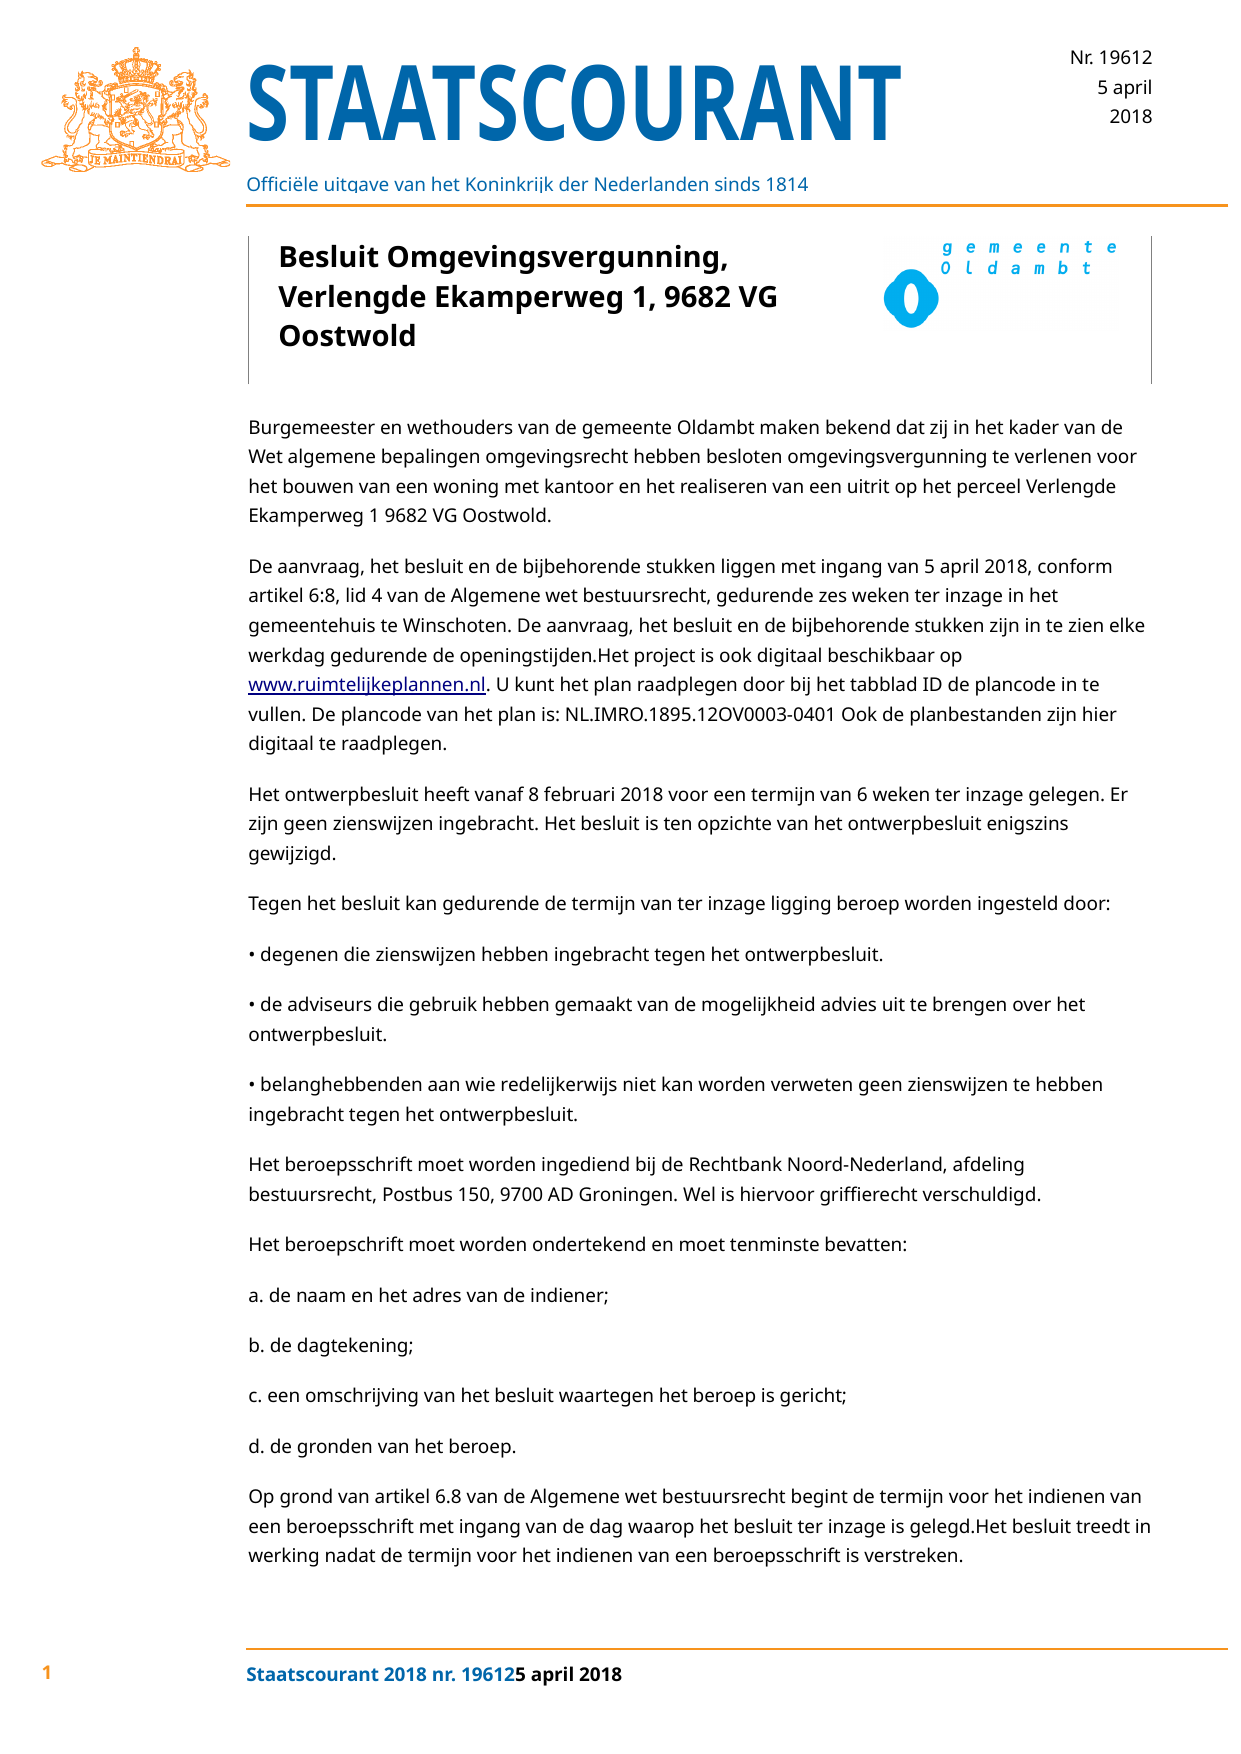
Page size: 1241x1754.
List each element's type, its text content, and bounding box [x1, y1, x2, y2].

text • degenen die zienswijzen hebben ingebracht tegen het ontwerpbesluit. [248, 941, 1152, 967]
text c. een omschrijving van het besluit waartegen het beroep is gericht; [248, 1383, 1152, 1408]
text Het ontwerpbesluit heeft vanaf 8 februari 2018 voor een termijn van 6 weken ter inzage gelegen. Er zijn geen zienswijzen ingebracht. Het besluit is ten opzichte van het ontwerpbesluit enigszins gewijzigd. [248, 781, 1152, 866]
text b. de dagtekening; [248, 1332, 1152, 1358]
text Burgemeester en wethouders van de gemeente Oldambt maken bekend dat zij in het kader van de Wet algemene bepalingen omgevingsrecht hebben besloten omgevingsvergunning te verlenen voor het bouwen van een woning met kantoor en het realiseren van een uitrit op het perceel Verlengde Ekamperweg 1 9682 VG Oostwold. [248, 414, 1152, 528]
text d. de gronden van het beroep. [248, 1433, 1152, 1459]
text • belanghebbenden aan wie redelijkerwijs niet kan worden verweten geen zienswijzen te hebben ingebracht tegen het ontwerpbesluit. [248, 1071, 1152, 1127]
picture [882, 236, 1119, 331]
table_header [850, 236, 1151, 384]
table_header Besluit Omgevingsvergunning, Verlengde Ekamperweg 1, 9682 VG Oostwold [249, 236, 850, 384]
text Tegen het besluit kan gedurende de termijn van ter inzage ligging beroep worden ingesteld door: [248, 891, 1152, 916]
text Op grond van artikel 6.8 van de Algemene wet bestuursrecht begint de termijn voor het indienen van een beroepsschrift met ingang van de dag waarop het besluit ter inzage is gelegd.Het besluit treedt in werking nadat de termijn voor het indienen van een beroepsschrift is verstreken. [248, 1483, 1152, 1568]
picture [41, 47, 231, 172]
text Het beroepschrift moet worden ondertekend en moet tenminste bevatten: [248, 1231, 1152, 1257]
text a. de naam en het adres van de indiener; [248, 1282, 1152, 1308]
text • de adviseurs die gebruik hebben gemaakt van de mogelijkheid advies uit te brengen over het ontwerpbesluit. [248, 991, 1152, 1047]
text Het beroepsschrift moet worden ingediend bij de Rechtbank Noord-Nederland, afdeling bestuursrecht, Postbus 150, 9700 AD Groningen. Wel is hiervoor griffierecht verschuldigd. [248, 1151, 1152, 1207]
text De aanvraag, het besluit en de bijbehorende stukken liggen met ingang van 5 april 2018, conform artikel 6:8, lid 4 van de Algemene wet bestuursrecht, gedurende zes weken ter inzage in het gemeentehuis te Winschoten. De aanvraag, het besluit en de bijbehorende stukken zijn in te zien elke werkdag gedurende de openingstijden.Het project is ook digitaal beschikbaar op www.ruimtelijkeplannen.nl. U kunt het plan raadplegen door bij het tabblad ID de plancode in te vullen. De plancode van het plan is: NL.IMRO.1895.12OV0003-0401 Ook de planbestanden zijn hier digitaal te raadplegen. [248, 553, 1152, 756]
